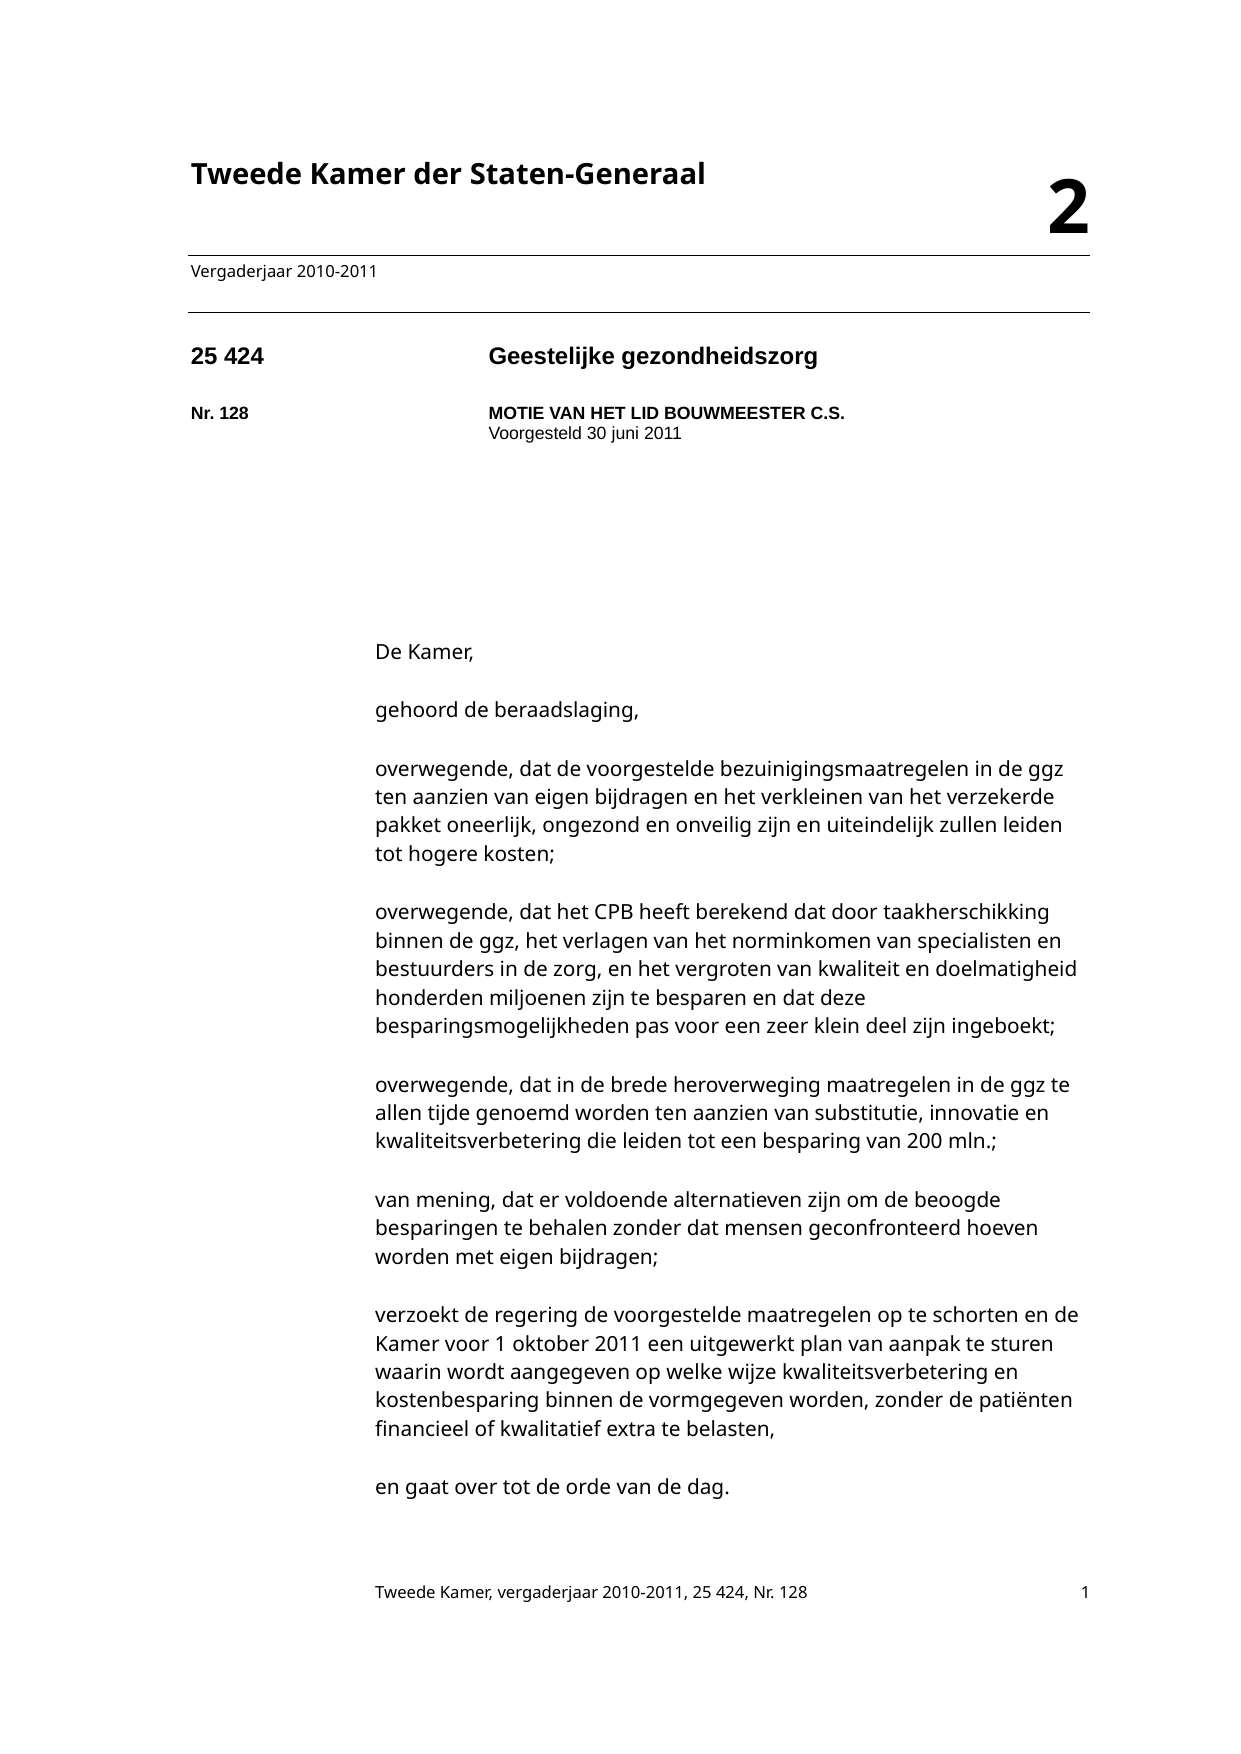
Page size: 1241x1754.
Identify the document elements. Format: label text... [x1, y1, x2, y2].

text verzoekt de regering de voorgestelde maatregelen op te schorten en de Kamer voor 1 oktober 2011 een uitgewerkt plan van aanpak te sturen waarin wordt aangegeven op welke wijze kwaliteitsverbetering en kostenbesparing binnen de vormgegeven worden, zonder de patiënten financieel of kwalitatief extra te belasten, [375, 1300, 1090, 1442]
table_cell MOTIE VAN HET LID BOUWMEESTER C.S. Voorgesteld 30 juni 2011 [485, 399, 1090, 518]
text van mening, dat er voldoende alternatieven zijn om de beoogde besparingen te behalen zonder dat mensen geconfronteerd hoeven worden met eigen bijdragen; [375, 1185, 1090, 1270]
table_cell Nr. 128 [188, 399, 485, 518]
text en gaat over tot de orde van de dag. [375, 1472, 1090, 1501]
table_cell 25 424 [188, 339, 485, 399]
text gehoord de beraadslaging, [375, 695, 1090, 724]
table_cell Vergaderjaar 2010-2011 [188, 256, 485, 312]
text De Kamer, [375, 637, 1090, 665]
table_header Tweede Kamer der Staten-Generaal [188, 150, 909, 255]
table_cell [485, 313, 1090, 339]
table_cell Geestelijke gezondheidszorg [485, 339, 1090, 399]
table_cell [188, 313, 485, 339]
text overwegende, dat het CPB heeft berekend dat door taakherschikking binnen de ggz, het verlagen van het norminkomen van specialisten en bestuurders in de zorg, en het vergroten van kwaliteit en doelmatigheid honderden miljoenen zijn te besparen en dat deze besparingsmogelijkheden pas voor een zeer klein deel zijn ingeboekt; [375, 897, 1090, 1040]
text overwegende, dat in de brede heroverweging maatregelen in de ggz te allen tijde genoemd worden ten aanzien van substitutie, innovatie en kwaliteitsverbetering die leiden tot een besparing van 200 mln.; [375, 1070, 1090, 1155]
table_header 2 [910, 150, 1090, 255]
text overwegende, dat de voorgestelde bezuinigingsmaatregelen in de ggz ten aanzien van eigen bijdragen en het verkleinen van het verzekerde pakket oneerlijk, ongezond en onveilig zijn en uiteindelijk zullen leiden tot hogere kosten; [375, 754, 1090, 867]
table_cell [485, 256, 1090, 312]
